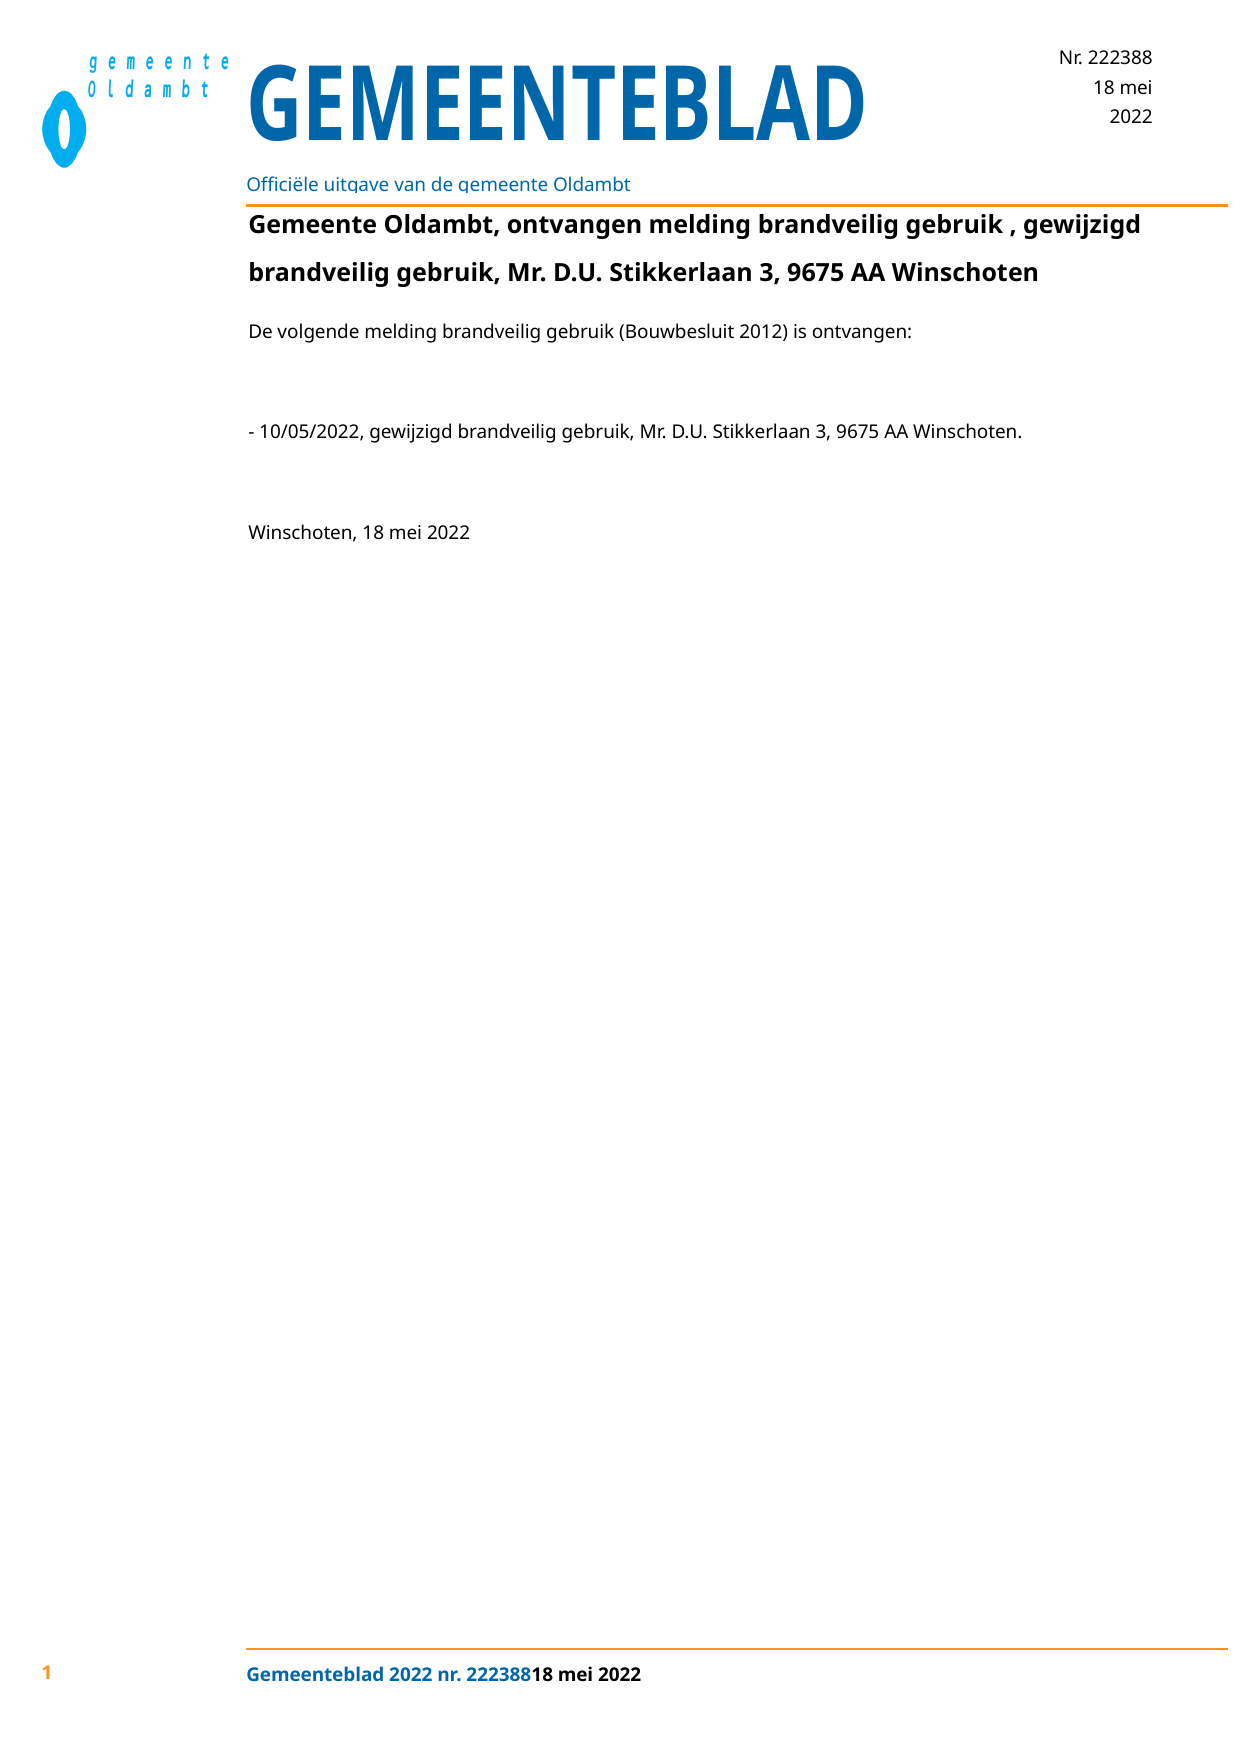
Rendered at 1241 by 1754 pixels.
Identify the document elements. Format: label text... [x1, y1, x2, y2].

text Gemeente Oldambt, ontvangen melding brandveilig gebruik , gewijzigd brandveilig gebruik, Mr. D.U. Stikkerlaan 3, 9675 AA Winschoten [248, 207, 1152, 288]
text Winschoten, 18 mei 2022 [248, 519, 1152, 545]
text - 10/05/2022, gewijzigd brandveilig gebruik, Mr. D.U. Stikkerlaan 3, 9675 AA Winschoten. [248, 419, 1152, 444]
picture [41, 47, 231, 172]
text De volgende melding brandveilig gebruik (Bouwbesluit 2012) is ontvangen: [248, 318, 1152, 344]
